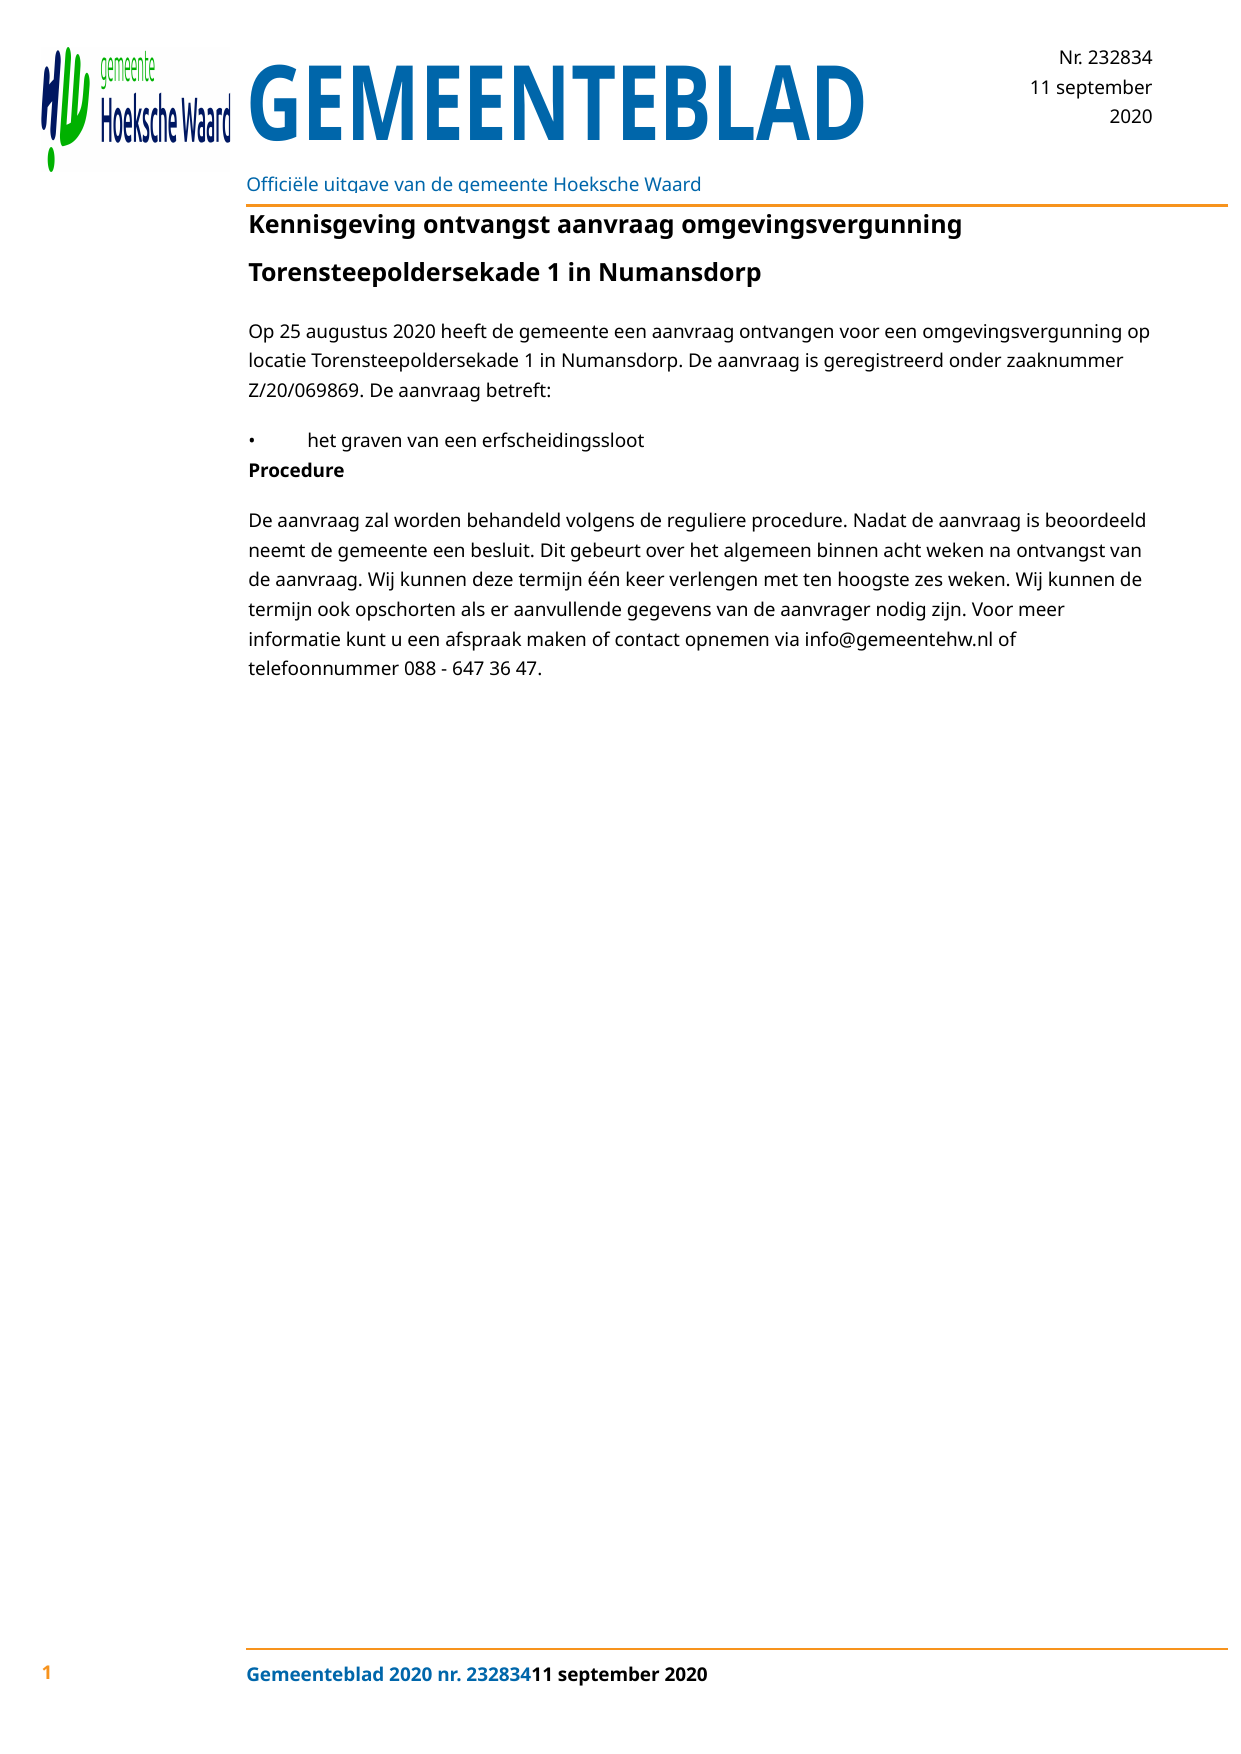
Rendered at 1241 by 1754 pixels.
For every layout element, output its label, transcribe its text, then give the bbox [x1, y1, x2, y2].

text De aanvraag zal worden behandeld volgens de reguliere procedure. Nadat de aanvraag is beoordeeld neemt de gemeente een besluit. Dit gebeurt over het algemeen binnen acht weken na ontvangst van de aanvraag. Wij kunnen deze termijn één keer verlengen met ten hoogste zes weken. Wij kunnen de termijn ook opschorten als er aanvullende gegevens van de aanvrager nodig zijn. Voor meer informatie kunt u een afspraak maken of contact opnemen via info@gemeentehw.nl of telefoonnummer 088 - 647 36 47. [248, 507, 1152, 681]
text Op 25 augustus 2020 heeft de gemeente een aanvraag ontvangen voor een omgevingsvergunning op locatie Torensteepoldersekade 1 in Numansdorp. De aanvraag is geregistreerd onder zaaknummer Z/20/069869. De aanvraag betreft: [248, 318, 1152, 403]
list het graven van een erfscheidingssloot [248, 427, 1152, 453]
picture [41, 47, 231, 172]
text Procedure [248, 457, 1152, 483]
text Kennisgeving ontvangst aanvraag omgevingsvergunning Torensteepoldersekade 1 in Numansdorp [248, 207, 1152, 288]
